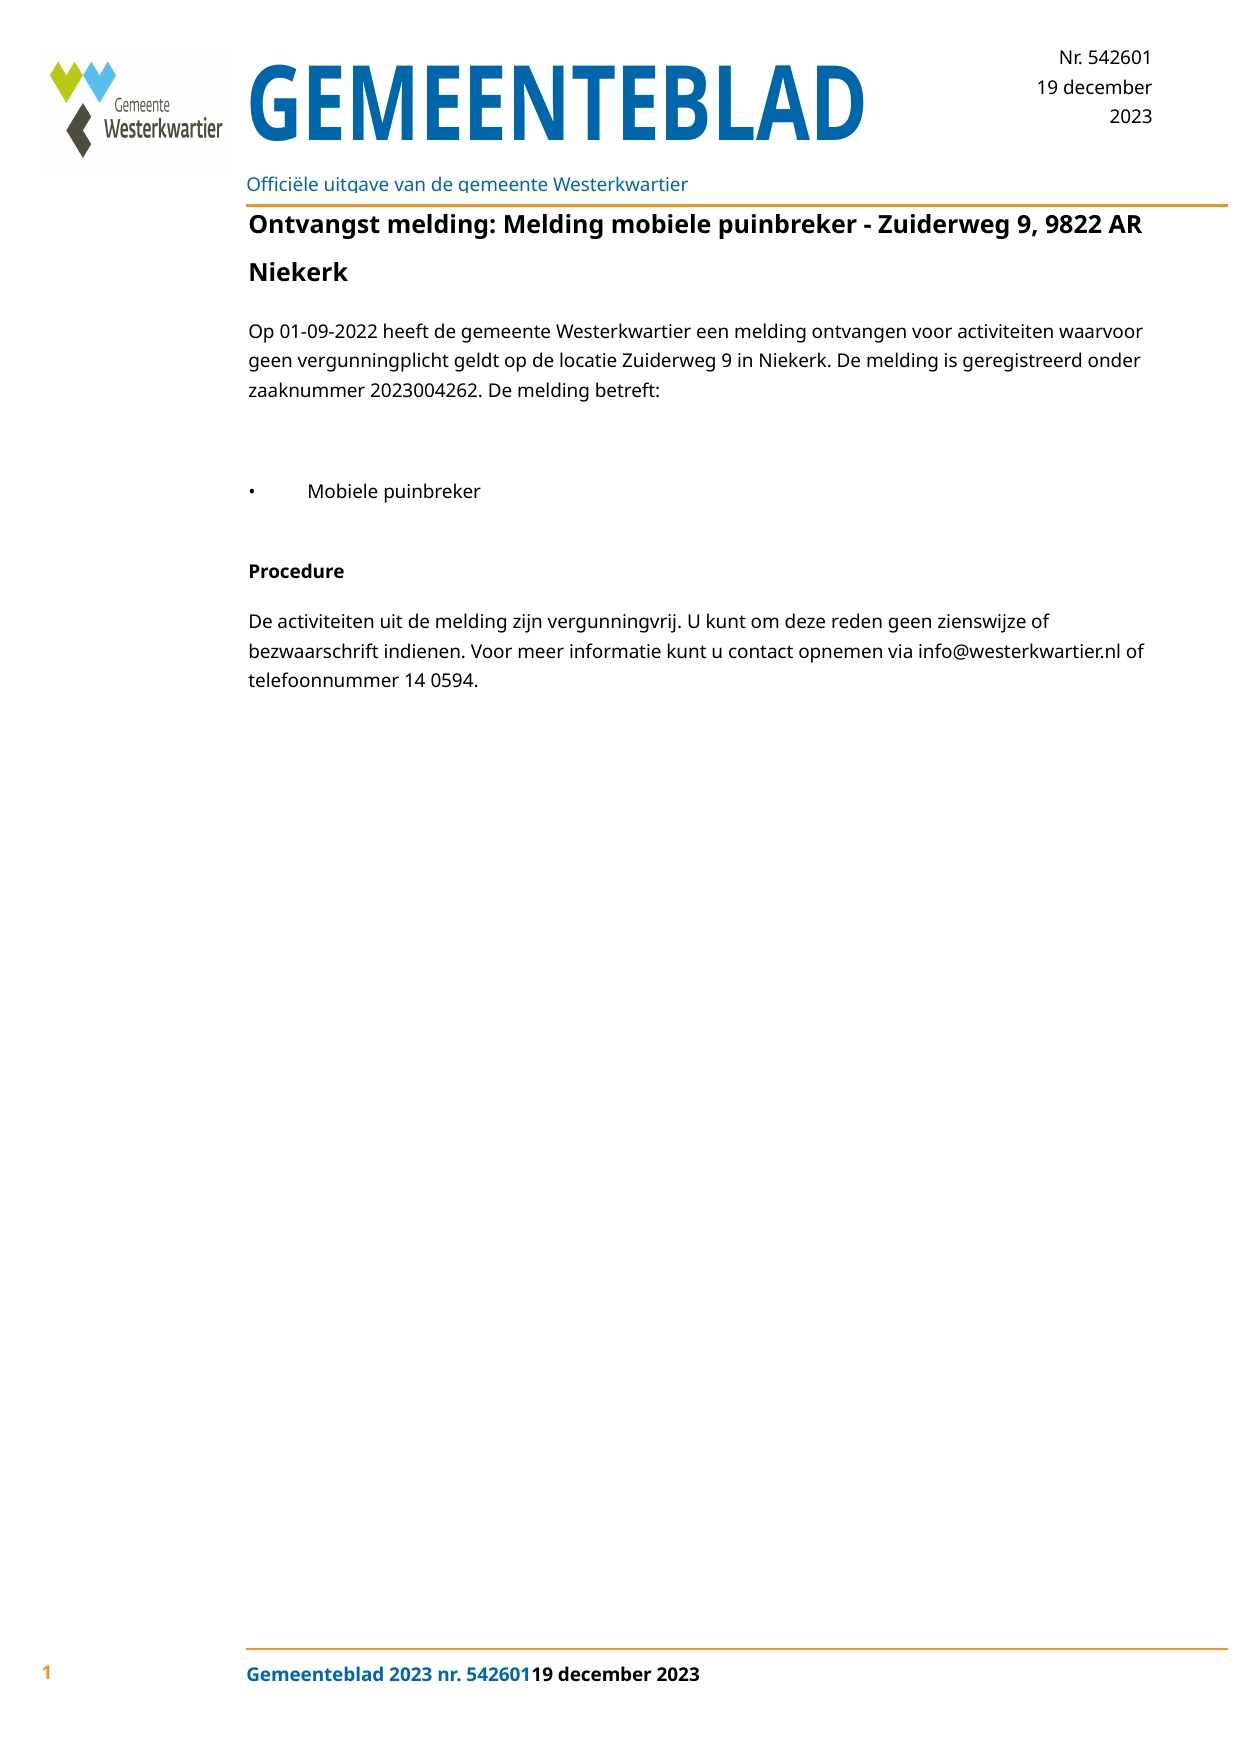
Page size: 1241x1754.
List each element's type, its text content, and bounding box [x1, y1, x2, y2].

text Procedure [248, 558, 1152, 584]
text Ontvangst melding: Melding mobiele puinbreker - Zuiderweg 9, 9822 AR Niekerk [248, 207, 1152, 288]
list Mobiele puinbreker [248, 478, 1152, 504]
text Op 01-09-2022 heeft de gemeente Westerkwartier een melding ontvangen voor activiteiten waarvoor geen vergunningplicht geldt op de locatie Zuiderweg 9 in Niekerk. De melding is geregistreerd onder zaaknummer 2023004262. De melding betreft: [248, 318, 1152, 403]
text De activiteiten uit de melding zijn vergunningvrij. U kunt om deze reden geen zienswijze of bezwaarschrift indienen. Voor meer informatie kunt u contact opnemen via info@westerkwartier.nl of telefoonnummer 14 0594. [248, 608, 1152, 693]
picture [41, 47, 231, 172]
